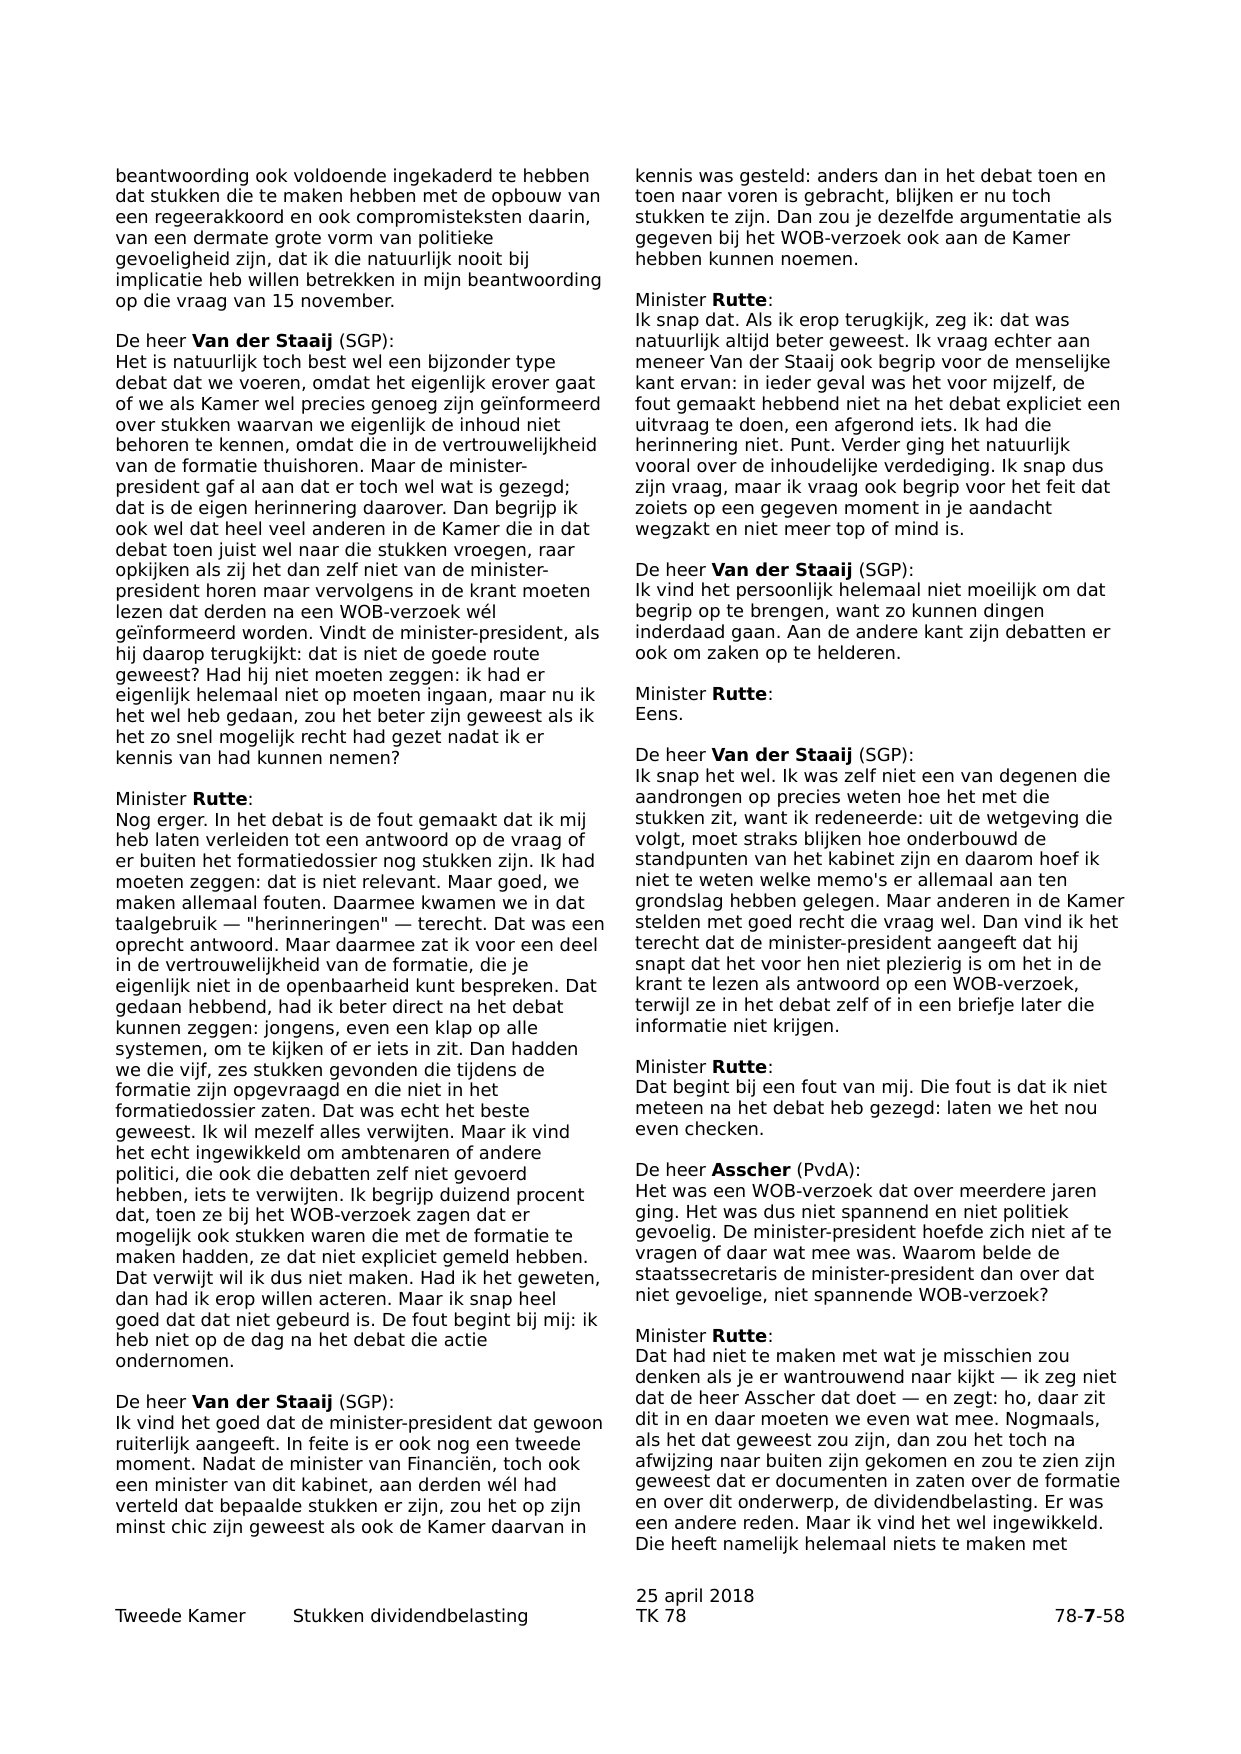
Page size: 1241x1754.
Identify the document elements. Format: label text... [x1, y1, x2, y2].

text beantwoording ook voldoende ingekaderd te hebben dat stukken die te maken hebben met de opbouw van een regeerakkoord en ook compromisteksten daarin, van een dermate grote vorm van politieke gevoeligheid zijn, dat ik die natuurlijk nooit bij implicatie heb willen betrekken in mijn beantwoording op die vraag van 15 november. [115, 165, 605, 311]
text Het was een WOB-verzoek dat over meerdere jaren ging. Het was dus niet spannend en niet politiek gevoelig. De minister-president hoefde zich niet af te vragen of daar wat mee was. Waarom belde de staatssecretaris de minister-president dan over dat niet gevoelige, niet spannende WOB-verzoek? [635, 1181, 1125, 1306]
text kennis was gesteld: anders dan in het debat toen en toen naar voren is gebracht, blijken er nu toch stukken te zijn. Dan zou je dezelfde argumentatie als gegeven bij het WOB-verzoek ook aan de Kamer hebben kunnen noemen. [635, 165, 1125, 269]
text Ik snap dat. Als ik erop terugkijk, zeg ik: dat was natuurlijk altijd beter geweest. Ik vraag echter aan meneer Van der Staaij ook begrip voor de menselijke kant ervan: in ieder geval was het voor mijzelf, de fout gemaakt hebbend niet na het debat expliciet een uitvraag te doen, een afgerond iets. Ik had die herinnering niet. Punt. Verder ging het natuurlijk vooral over de inhoudelijke verdediging. Ik snap dus zijn vraag, maar ik vraag ook begrip voor het feit dat zoiets op een gegeven moment in je aandacht wegzakt en niet meer top of mind is. [635, 310, 1125, 539]
text Dat had niet te maken met wat je misschien zou denken als je er wantrouwend naar kijkt — ik zeg niet dat de heer Asscher dat doet — en zegt: ho, daar zit dit in en daar moeten we even wat mee. Nogmaals, als het dat geweest zou zijn, dan zou het toch na afwijzing naar buiten zijn gekomen en zou te zien zijn geweest dat er documenten in zaten over de formatie en over dit onderwerp, de dividendbelasting. Er was een andere reden. Maar ik vind het wel ingewikkeld. Die heeft namelijk helemaal niets te maken met [635, 1346, 1125, 1554]
text De heer Van der Staaij (SGP): [115, 331, 605, 352]
text De heer Van der Staaij (SGP): [115, 1392, 605, 1412]
text De heer Van der Staaij (SGP): [635, 559, 1125, 580]
text Ik vind het persoonlijk helemaal niet moeilijk om dat begrip op te brengen, want zo kunnen dingen inderdaad gaan. Aan de andere kant zijn debatten er ook om zaken op te helderen. [635, 580, 1125, 663]
text Minister Rutte: [635, 683, 1125, 704]
text De heer Van der Staaij (SGP): [635, 745, 1125, 766]
text Nog erger. In het debat is de fout gemaakt dat ik mij heb laten verleiden tot een antwoord op de vraag of er buiten het formatiedossier nog stukken zijn. Ik had moeten zeggen: dat is niet relevant. Maar goed, we maken allemaal fouten. Daarmee kwamen we in dat taalgebruik — "herinneringen" — terecht. Dat was een oprecht antwoord. Maar daarmee zat ik voor een deel in de vertrouwelijkheid van de formatie, die je eigenlijk niet in de openbaarheid kunt bespreken. Dat gedaan hebbend, had ik beter direct na het debat kunnen zeggen: jongens, even een klap op alle systemen, om te kijken of er iets in zit. Dan hadden we die vijf, zes stukken gevonden die tijdens de formatie zijn opgevraagd en die niet in het formatiedossier zaten. Dat was echt het beste geweest. Ik wil mezelf alles verwijten. Maar ik vind het echt ingewikkeld om ambtenaren of andere politici, die ook die debatten zelf niet gevoerd hebben, iets te verwijten. Ik begrijp duizend procent dat, toen ze bij het WOB-verzoek zagen dat er mogelijk ook stukken waren die met de formatie te maken hadden, ze dat niet expliciet gemeld hebben. Dat verwijt wil ik dus niet maken. Had ik het geweten, dan had ik erop willen acteren. Maar ik snap heel goed dat dat niet gebeurd is. De fout begint bij mij: ik heb niet op de dag na het debat die actie ondernomen. [115, 809, 605, 1372]
text Dat begint bij een fout van mij. Die fout is dat ik niet meteen na het debat heb gezegd: laten we het nou even checken. [635, 1077, 1125, 1140]
text Minister Rutte: [635, 1057, 1125, 1077]
text Eens. [635, 704, 1125, 725]
text Minister Rutte: [115, 788, 605, 809]
text Ik snap het wel. Ik was zelf niet een van degenen die aandrongen op precies weten hoe het met die stukken zit, want ik redeneerde: uit de wetgeving die volgt, moet straks blijken hoe onderbouwd de standpunten van het kabinet zijn en daarom hoef ik niet te weten welke memo's er allemaal aan ten grondslag hebben gelegen. Maar anderen in de Kamer stelden met goed recht die vraag wel. Dan vind ik het terecht dat de minister-president aangeeft dat hij snapt dat het voor hen niet plezierig is om het in de krant te lezen als antwoord op een WOB-verzoek, terwijl ze in het debat zelf of in een briefje later die informatie niet krijgen. [635, 766, 1125, 1037]
text Ik vind het goed dat de minister-president dat gewoon ruiterlijk aangeeft. In feite is er ook nog een tweede moment. Nadat de minister van Financiën, toch ook een minister van dit kabinet, aan derden wél had verteld dat bepaalde stukken er zijn, zou het op zijn minst chic zijn geweest als ook de Kamer daarvan in [115, 1412, 605, 1537]
text Het is natuurlijk toch best wel een bijzonder type debat dat we voeren, omdat het eigenlijk erover gaat of we als Kamer wel precies genoeg zijn geïnformeerd over stukken waarvan we eigenlijk de inhoud niet behoren te kennen, omdat die in de vertrouwelijkheid van de formatie thuishoren. Maar de minister-president gaf al aan dat er toch wel wat is gezegd; dat is de eigen herinnering daarover. Dan begrijp ik ook wel dat heel veel anderen in de Kamer die in dat debat toen juist wel naar die stukken vroegen, raar opkijken als zij het dan zelf niet van de minister-president horen maar vervolgens in de krant moeten lezen dat derden na een WOB-verzoek wél geïnformeerd worden. Vindt de minister-president, als hij daarop terugkijkt: dat is niet de goede route geweest? Had hij niet moeten zeggen: ik had er eigenlijk helemaal niet op moeten ingaan, maar nu ik het wel heb gedaan, zou het beter zijn geweest als ik het zo snel mogelijk recht had gezet nadat ik er kennis van had kunnen nemen? [115, 352, 605, 768]
text De heer Asscher (PvdA): [635, 1160, 1125, 1181]
text Minister Rutte: [635, 289, 1125, 310]
text Minister Rutte: [635, 1326, 1125, 1346]
